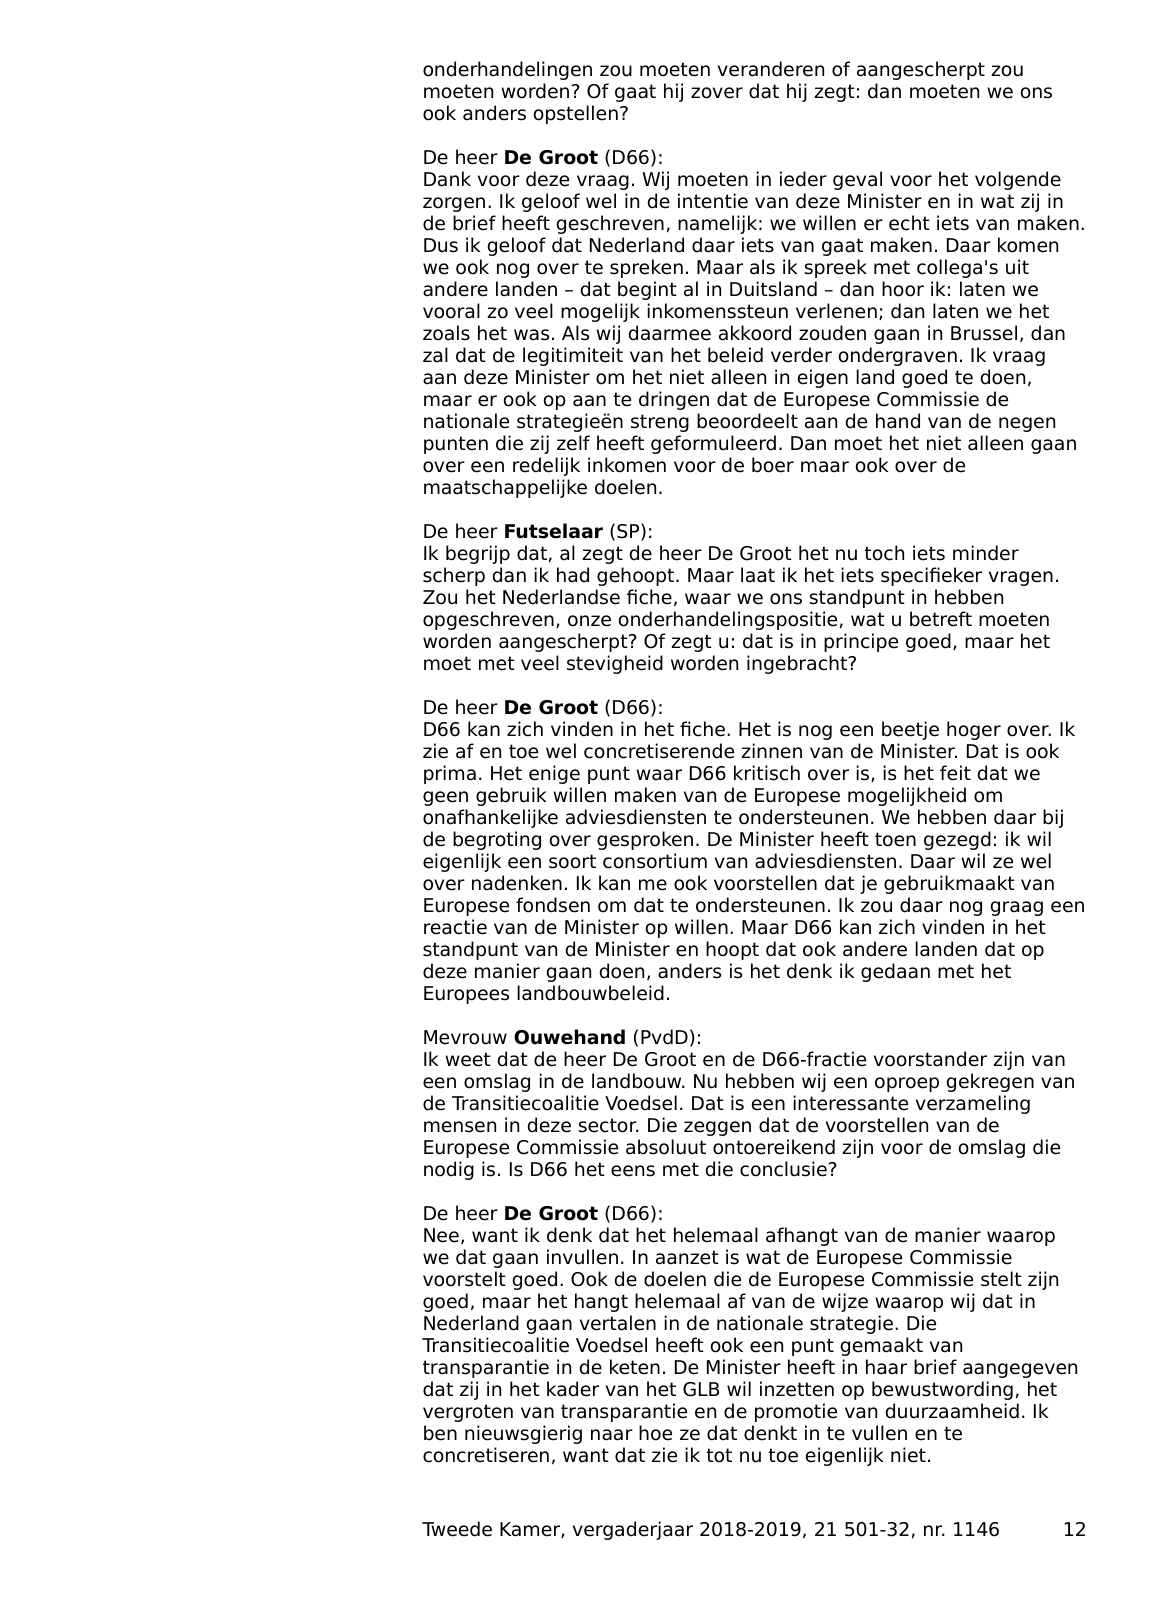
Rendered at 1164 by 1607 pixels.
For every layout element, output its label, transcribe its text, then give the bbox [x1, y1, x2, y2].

text De heer De Groot (D66): [422, 1203, 1087, 1225]
text Mevrouw Ouwehand (PvdD): [422, 1027, 1087, 1049]
text Ik weet dat de heer De Groot en de D66-fractie voorstander zijn van een omslag in de landbouw. Nu hebben wij een oproep gekregen van de Transitiecoalitie Voedsel. Dat is een interessante verzameling mensen in deze sector. Die zeggen dat de voorstellen van de Europese Commissie absoluut ontoereikend zijn voor de omslag die nodig is. Is D66 het eens met die conclusie? [422, 1049, 1087, 1181]
text De heer De Groot (D66): [422, 697, 1087, 719]
text D66 kan zich vinden in het fiche. Het is nog een beetje hoger over. Ik zie af en toe wel concretiserende zinnen van de Minister. Dat is ook prima. Het enige punt waar D66 kritisch over is, is het feit dat we geen gebruik willen maken van de Europese mogelijkheid om onafhankelijke adviesdiensten te ondersteunen. We hebben daar bij de begroting over gesproken. De Minister heeft toen gezegd: ik wil eigenlijk een soort consortium van adviesdiensten. Daar wil ze wel over nadenken. Ik kan me ook voorstellen dat je gebruikmaakt van Europese fondsen om dat te ondersteunen. Ik zou daar nog graag een reactie van de Minister op willen. Maar D66 kan zich vinden in het standpunt van de Minister en hoopt dat ook andere landen dat op deze manier gaan doen, anders is het denk ik gedaan met het Europees landbouwbeleid. [422, 719, 1087, 1005]
text onderhandelingen zou moeten veranderen of aangescherpt zou moeten worden? Of gaat hij zover dat hij zegt: dan moeten we ons ook anders opstellen? [422, 59, 1087, 125]
text Ik begrijp dat, al zegt de heer De Groot het nu toch iets minder scherp dan ik had gehoopt. Maar laat ik het iets specifieker vragen. Zou het Nederlandse fiche, waar we ons standpunt in hebben opgeschreven, onze onderhandelingspositie, wat u betreft moeten worden aangescherpt? Of zegt u: dat is in principe goed, maar het moet met veel stevigheid worden ingebracht? [422, 543, 1087, 675]
text De heer Futselaar (SP): [422, 521, 1087, 543]
text Dank voor deze vraag. Wij moeten in ieder geval voor het volgende zorgen. Ik geloof wel in de intentie van deze Minister en in wat zij in de brief heeft geschreven, namelijk: we willen er echt iets van maken. Dus ik geloof dat Nederland daar iets van gaat maken. Daar komen we ook nog over te spreken. Maar als ik spreek met collega's uit andere landen – dat begint al in Duitsland – dan hoor ik: laten we vooral zo veel mogelijk inkomenssteun verlenen; dan laten we het zoals het was. Als wij daarmee akkoord zouden gaan in Brussel, dan zal dat de legitimiteit van het beleid verder ondergraven. Ik vraag aan deze Minister om het niet alleen in eigen land goed te doen, maar er ook op aan te dringen dat de Europese Commissie de nationale strategieën streng beoordeelt aan de hand van de negen punten die zij zelf heeft geformuleerd. Dan moet het niet alleen gaan over een redelijk inkomen voor de boer maar ook over de maatschappelijke doelen. [422, 169, 1087, 499]
text Nee, want ik denk dat het helemaal afhangt van de manier waarop we dat gaan invullen. In aanzet is wat de Europese Commissie voorstelt goed. Ook de doelen die de Europese Commissie stelt zijn goed, maar het hangt helemaal af van de wijze waarop wij dat in Nederland gaan vertalen in de nationale strategie. Die Transitiecoalitie Voedsel heeft ook een punt gemaakt van transparantie in de keten. De Minister heeft in haar brief aangegeven dat zij in het kader van het GLB wil inzetten op bewustwording, het vergroten van transparantie en de promotie van duurzaamheid. Ik ben nieuwsgierig naar hoe ze dat denkt in te vullen en te concretiseren, want dat zie ik tot nu toe eigenlijk niet. [422, 1225, 1087, 1467]
text De heer De Groot (D66): [422, 147, 1087, 169]
